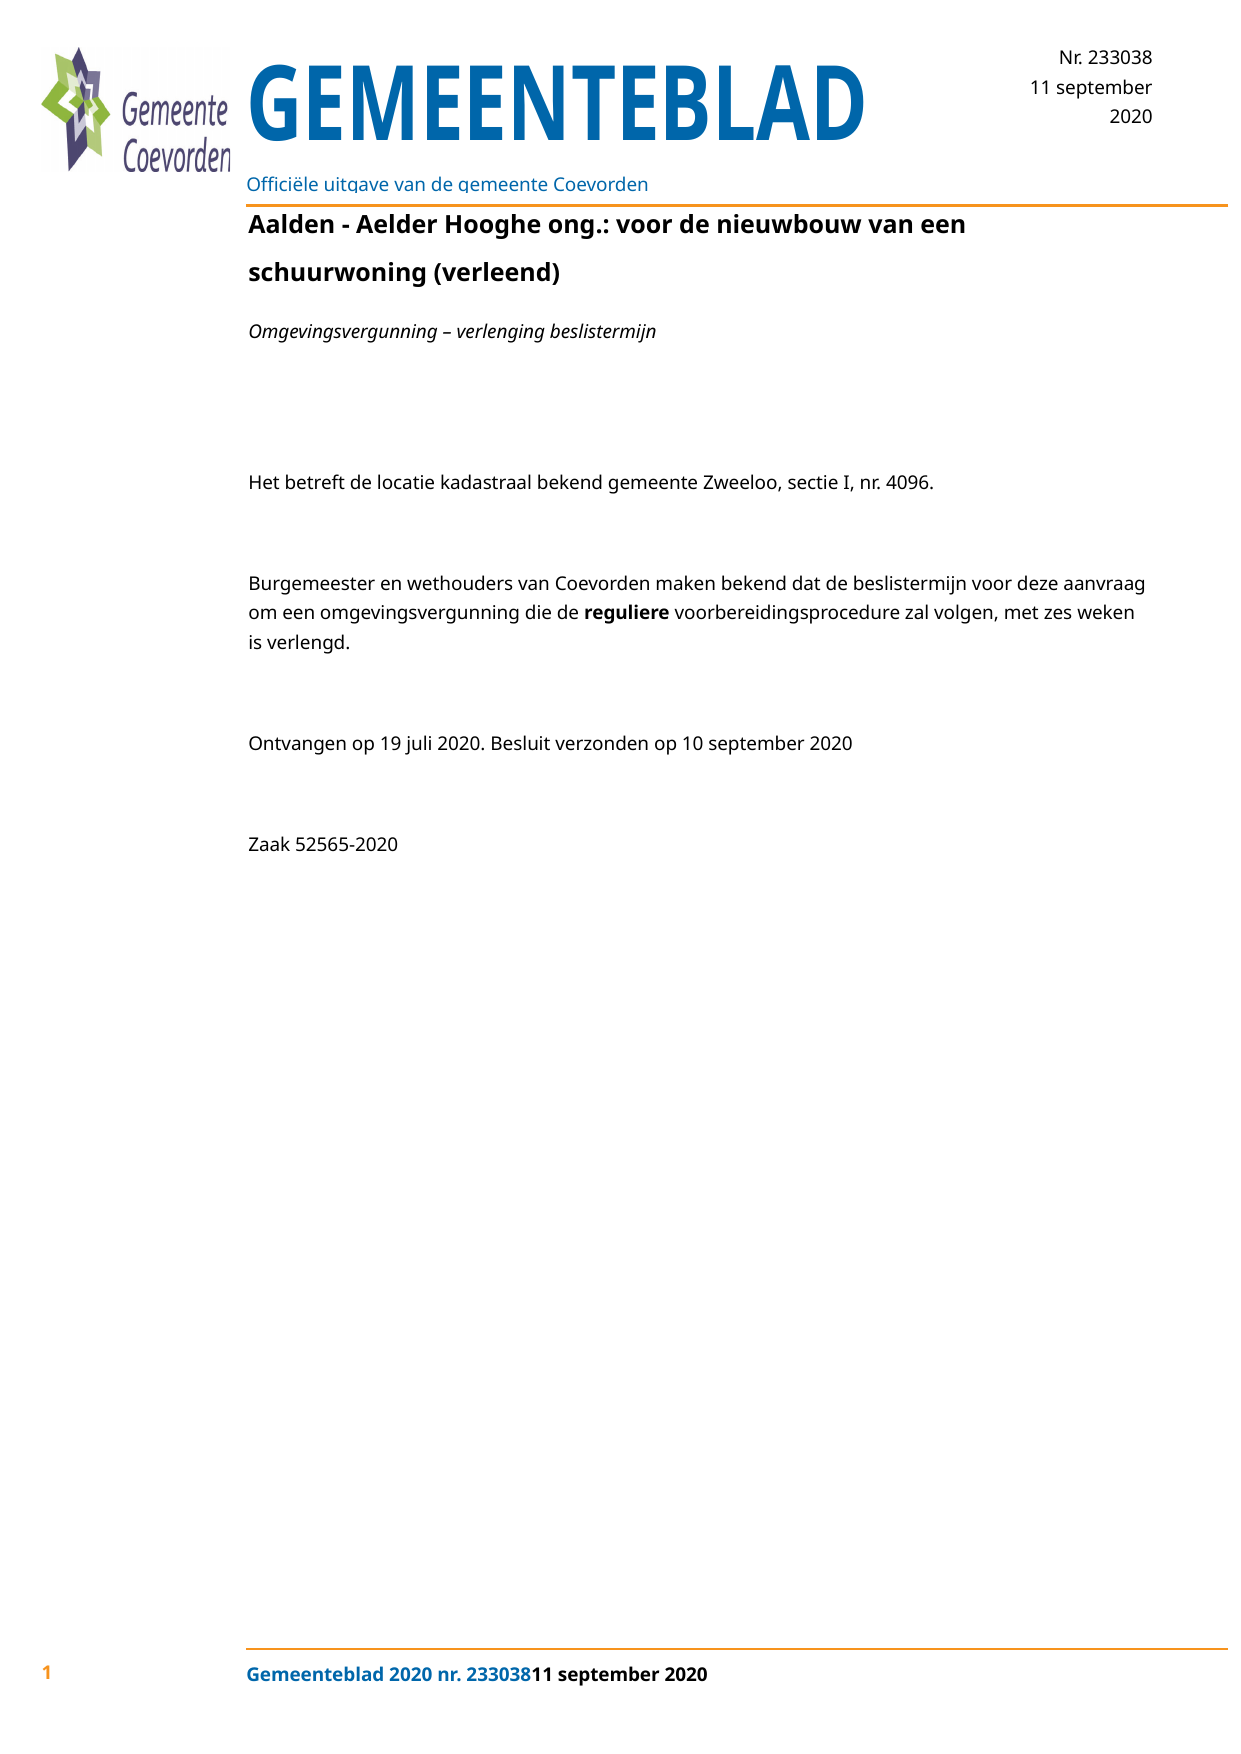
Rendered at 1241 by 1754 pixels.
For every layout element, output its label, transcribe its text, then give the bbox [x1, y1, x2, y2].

picture [41, 47, 231, 172]
text Aalden - Aelder Hooghe ong.: voor de nieuwbouw van een schuurwoning (verleend) [248, 207, 1152, 288]
text Omgevingsvergunning – verlenging beslistermijn [248, 318, 1152, 344]
text Ontvangen op 19 juli 2020. Besluit verzonden op 10 september 2020 [248, 730, 1152, 756]
text Burgemeester en wethouders van Coevorden maken bekend dat de beslistermijn voor deze aanvraag om een omgevingsvergunning die de reguliere voorbereidingsprocedure zal volgen, met zes weken is verlengd. [248, 570, 1152, 655]
text Zaak 52565-2020 [248, 831, 1152, 857]
text Het betreft de locatie kadastraal bekend gemeente Zweeloo, sectie I, nr. 4096. [248, 469, 1152, 495]
